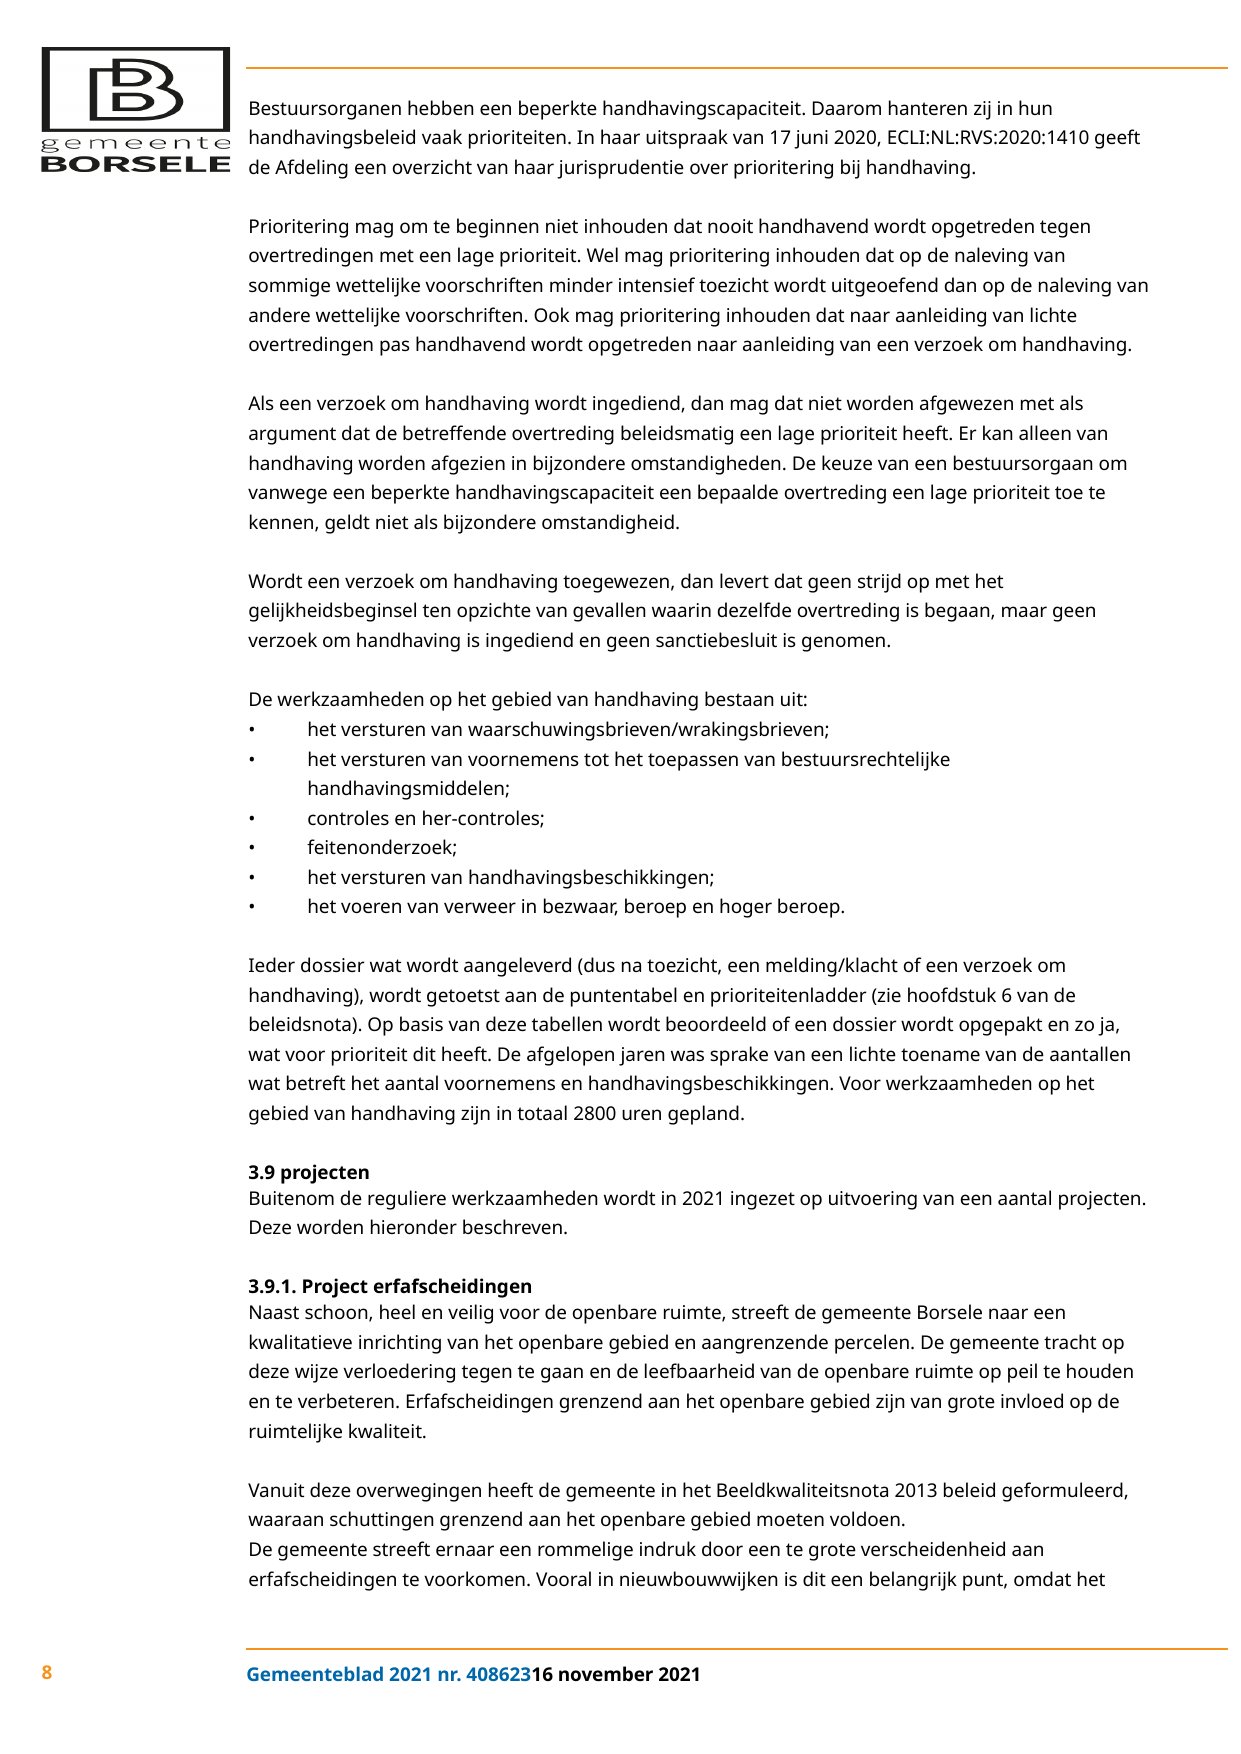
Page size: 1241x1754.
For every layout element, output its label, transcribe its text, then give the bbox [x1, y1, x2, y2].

text Naast schoon, heel en veilig voor de openbare ruimte, streeft de gemeente Borsele naar een kwalitatieve inrichting van het openbare gebied en aangrenzende percelen. De gemeente tracht op deze wijze verloedering tegen te gaan en de leefbaarheid van de openbare ruimte op peil te houden en te verbeteren. Erfafscheidingen grenzend aan het openbare gebied zijn van grote invloed op de ruimtelijke kwaliteit. [248, 1299, 1152, 1443]
text Als een verzoek om handhaving wordt ingediend, dan mag dat niet worden afgewezen met als argument dat de betreffende overtreding beleidsmatig een lage prioriteit heeft. Er kan alleen van handhaving worden afgezien in bijzondere omstandigheden. De keuze van een bestuursorgaan om vanwege een beperkte handhavingscapaciteit een bepaalde overtreding een lage prioriteit toe te kennen, geldt niet als bijzondere omstandigheid. [248, 391, 1152, 535]
text Wordt een verzoek om handhaving toegewezen, dan levert dat geen strijd op met het gelijkheidsbeginsel ten opzichte van gevallen waarin dezelfde overtreding is begaan, maar geen verzoek om handhaving is ingediend en geen sanctiebesluit is genomen. [248, 568, 1152, 653]
text Buitenom de reguliere werkzaamheden wordt in 2021 ingezet op uitvoering van een aantal projecten. Deze worden hieronder beschreven. [248, 1185, 1152, 1240]
text 3.9.1. Project erfafscheidingen [248, 1274, 1152, 1299]
text Bestuursorganen hebben een beperkte handhavingscapaciteit. Daarom hanteren zij in hun handhavingsbeleid vaak prioriteiten. In haar uitspraak van 17 juni 2020, ECLI:NL:RVS:2020:1410 geeft de Afdeling een overzicht van haar jurisprudentie over prioritering bij handhaving. [248, 95, 1152, 180]
picture [41, 47, 231, 172]
text Vanuit deze overwegingen heeft de gemeente in het Beeldkwaliteitsnota 2013 beleid geformuleerd, waaraan schuttingen grenzend aan het openbare gebied moeten voldoen. [248, 1477, 1152, 1532]
text Prioritering mag om te beginnen niet inhouden dat nooit handhavend wordt opgetreden tegen overtredingen met een lage prioriteit. Wel mag prioritering inhouden dat op de naleving van sommige wettelijke voorschriften minder intensief toezicht wordt uitgeoefend dan op de naleving van andere wettelijke voorschriften. Ook mag prioritering inhouden dat naar aanleiding van lichte overtredingen pas handhavend wordt opgetreden naar aanleiding van een verzoek om handhaving. [248, 213, 1152, 357]
text De gemeente streeft ernaar een rommelige indruk door een te grote verscheidenheid aan erfafscheidingen te voorkomen. Vooral in nieuwbouwwijken is dit een belangrijk punt, omdat het [248, 1536, 1152, 1591]
text Ieder dossier wat wordt aangeleverd (dus na toezicht, een melding/klacht of een verzoek om handhaving), wordt getoetst aan de puntentabel en prioriteitenladder (zie hoofdstuk 6 van de beleidsnota). Op basis van deze tabellen wordt beoordeeld of een dossier wordt opgepakt en zo ja, wat voor prioriteit dit heeft. De afgelopen jaren was sprake van een lichte toename van de aantallen wat betreft het aantal voornemens en handhavingsbeschikkingen. Voor werkzaamheden op het gebied van handhaving zijn in totaal 2800 uren gepland. [248, 952, 1152, 1126]
text 3.9 projecten [248, 1159, 1152, 1185]
table_header De werkzaamheden op het gebied van handhaving bestaan uit: het versturen van waarschuwingsbrieven/wrakingsbrieven; het versturen van voornemens tot het toepassen van bestuursrechtelijke handhavingsmiddelen; controles en her-controles; feitenonderzoek; het versturen van handhavingsbeschikkingen; het voeren van verweer in bezwaar, beroep en hoger beroep. [248, 687, 1152, 919]
